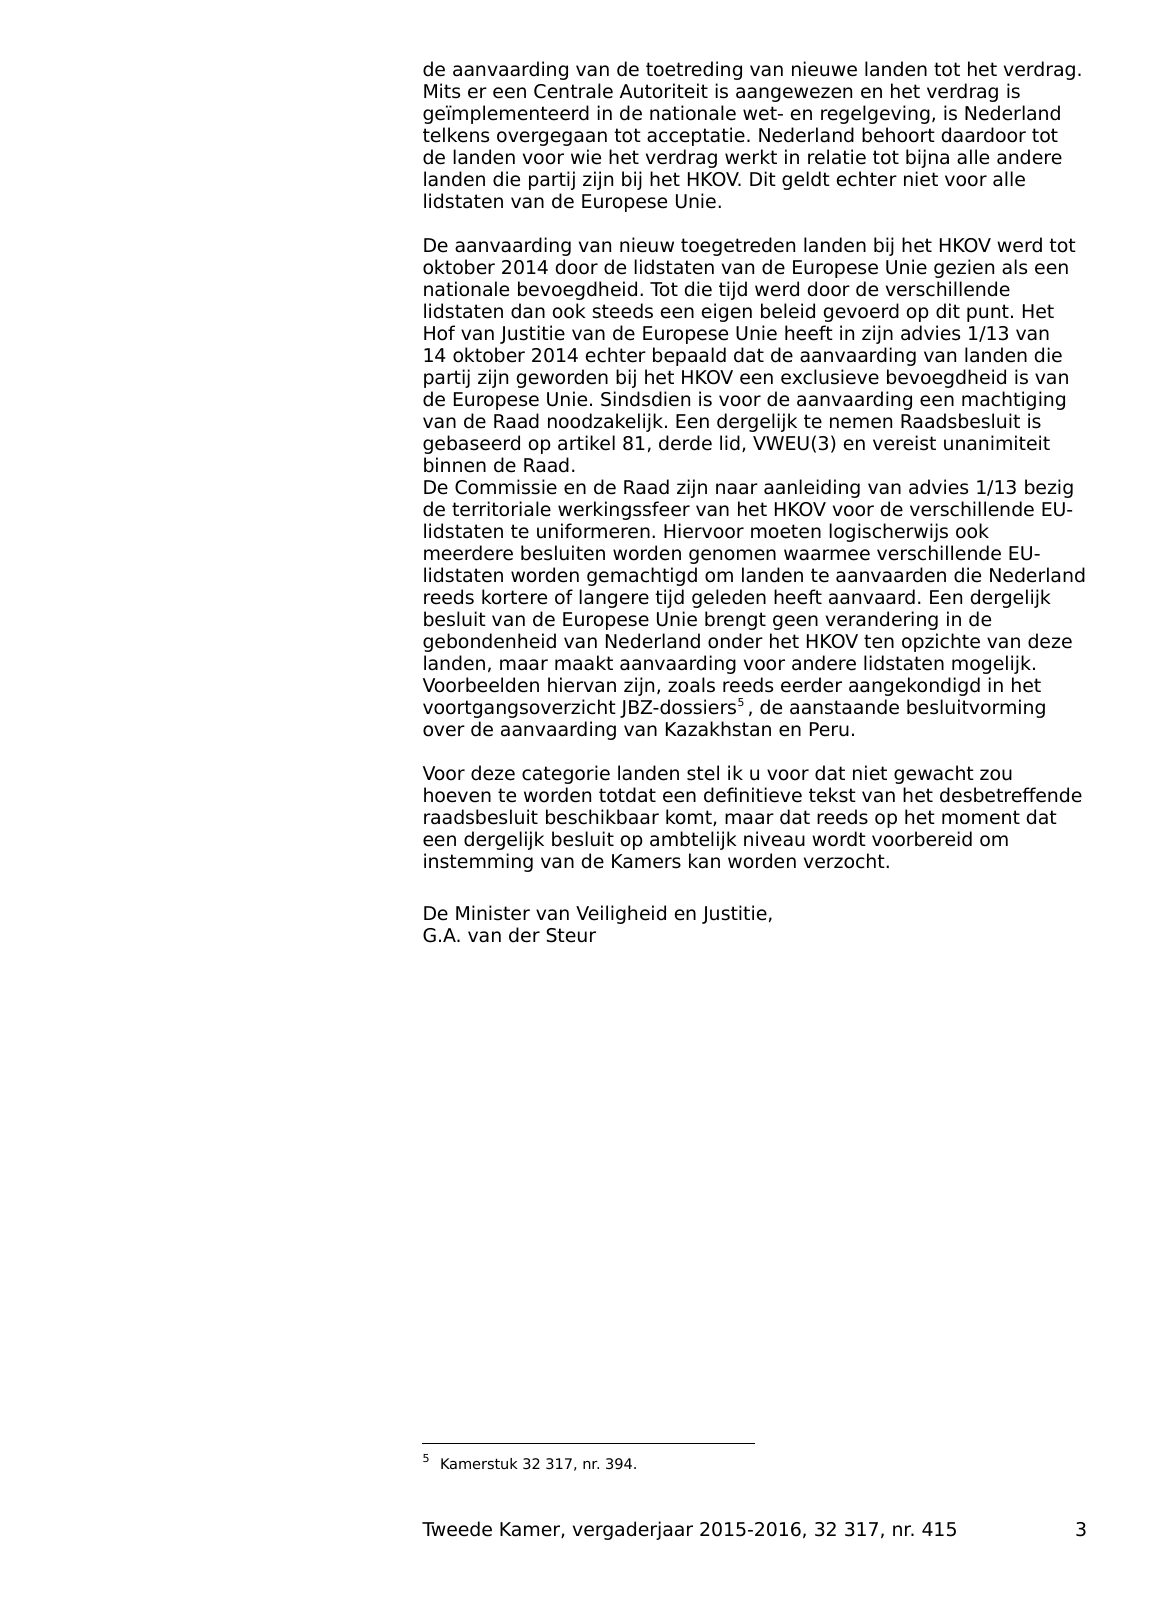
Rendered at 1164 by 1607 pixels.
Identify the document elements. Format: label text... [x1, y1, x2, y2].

text De Minister van Veiligheid en Justitie, G.A. van der Steur [422, 903, 1087, 947]
text Voor deze categorie landen stel ik u voor dat niet gewacht zou hoeven te worden totdat een definitieve tekst van het desbetreffende raadsbesluit beschikbaar komt, maar dat reeds op het moment dat een dergelijk besluit op ambtelijk niveau wordt voorbereid om instemming van de Kamers kan worden verzocht. [422, 763, 1087, 873]
text de aanvaarding van de toetreding van nieuwe landen tot het verdrag. Mits er een Centrale Autoriteit is aangewezen en het verdrag is geïmplementeerd in de nationale wet- en regelgeving, is Nederland telkens overgegaan tot acceptatie. Nederland behoort daardoor tot de landen voor wie het verdrag werkt in relatie tot bijna alle andere landen die partij zijn bij het HKOV. Dit geldt echter niet voor alle lidstaten van de Europese Unie. [422, 59, 1087, 213]
text Kamerstuk 32 317, nr. 394. [422, 1452, 1087, 1474]
text De aanvaarding van nieuw toegetreden landen bij het HKOV werd tot oktober 2014 door de lidstaten van de Europese Unie gezien als een nationale bevoegdheid. Tot die tijd werd door de verschillende lidstaten dan ook steeds een eigen beleid gevoerd op dit punt. Het Hof van Justitie van de Europese Unie heeft in zijn advies 1/13 van 14 oktober 2014 echter bepaald dat de aanvaarding van landen die partij zijn geworden bij het HKOV een exclusieve bevoegdheid is van de Europese Unie. Sindsdien is voor de aanvaarding een machtiging van de Raad noodzakelijk. Een dergelijk te nemen Raadsbesluit is gebaseerd op artikel 81, derde lid, VWEU(3) en vereist unanimiteit binnen de Raad. [422, 235, 1087, 477]
text De Commissie en de Raad zijn naar aanleiding van advies 1/13 bezig de territoriale werkingssfeer van het HKOV voor de verschillende EU-lidstaten te uniformeren. Hiervoor moeten logischerwijs ook meerdere besluiten worden genomen waarmee verschillende EU-lidstaten worden gemachtigd om landen te aanvaarden die Nederland reeds kortere of langere tijd geleden heeft aanvaard. Een dergelijk besluit van de Europese Unie brengt geen verandering in de gebondenheid van Nederland onder het HKOV ten opzichte van deze landen, maar maakt aanvaarding voor andere lidstaten mogelijk. Voorbeelden hiervan zijn, zoals reeds eerder aangekondigd in het voortgangsoverzicht JBZ-dossiers, de aanstaande besluitvorming over de aanvaarding van Kazakhstan en Peru. [422, 477, 1087, 741]
